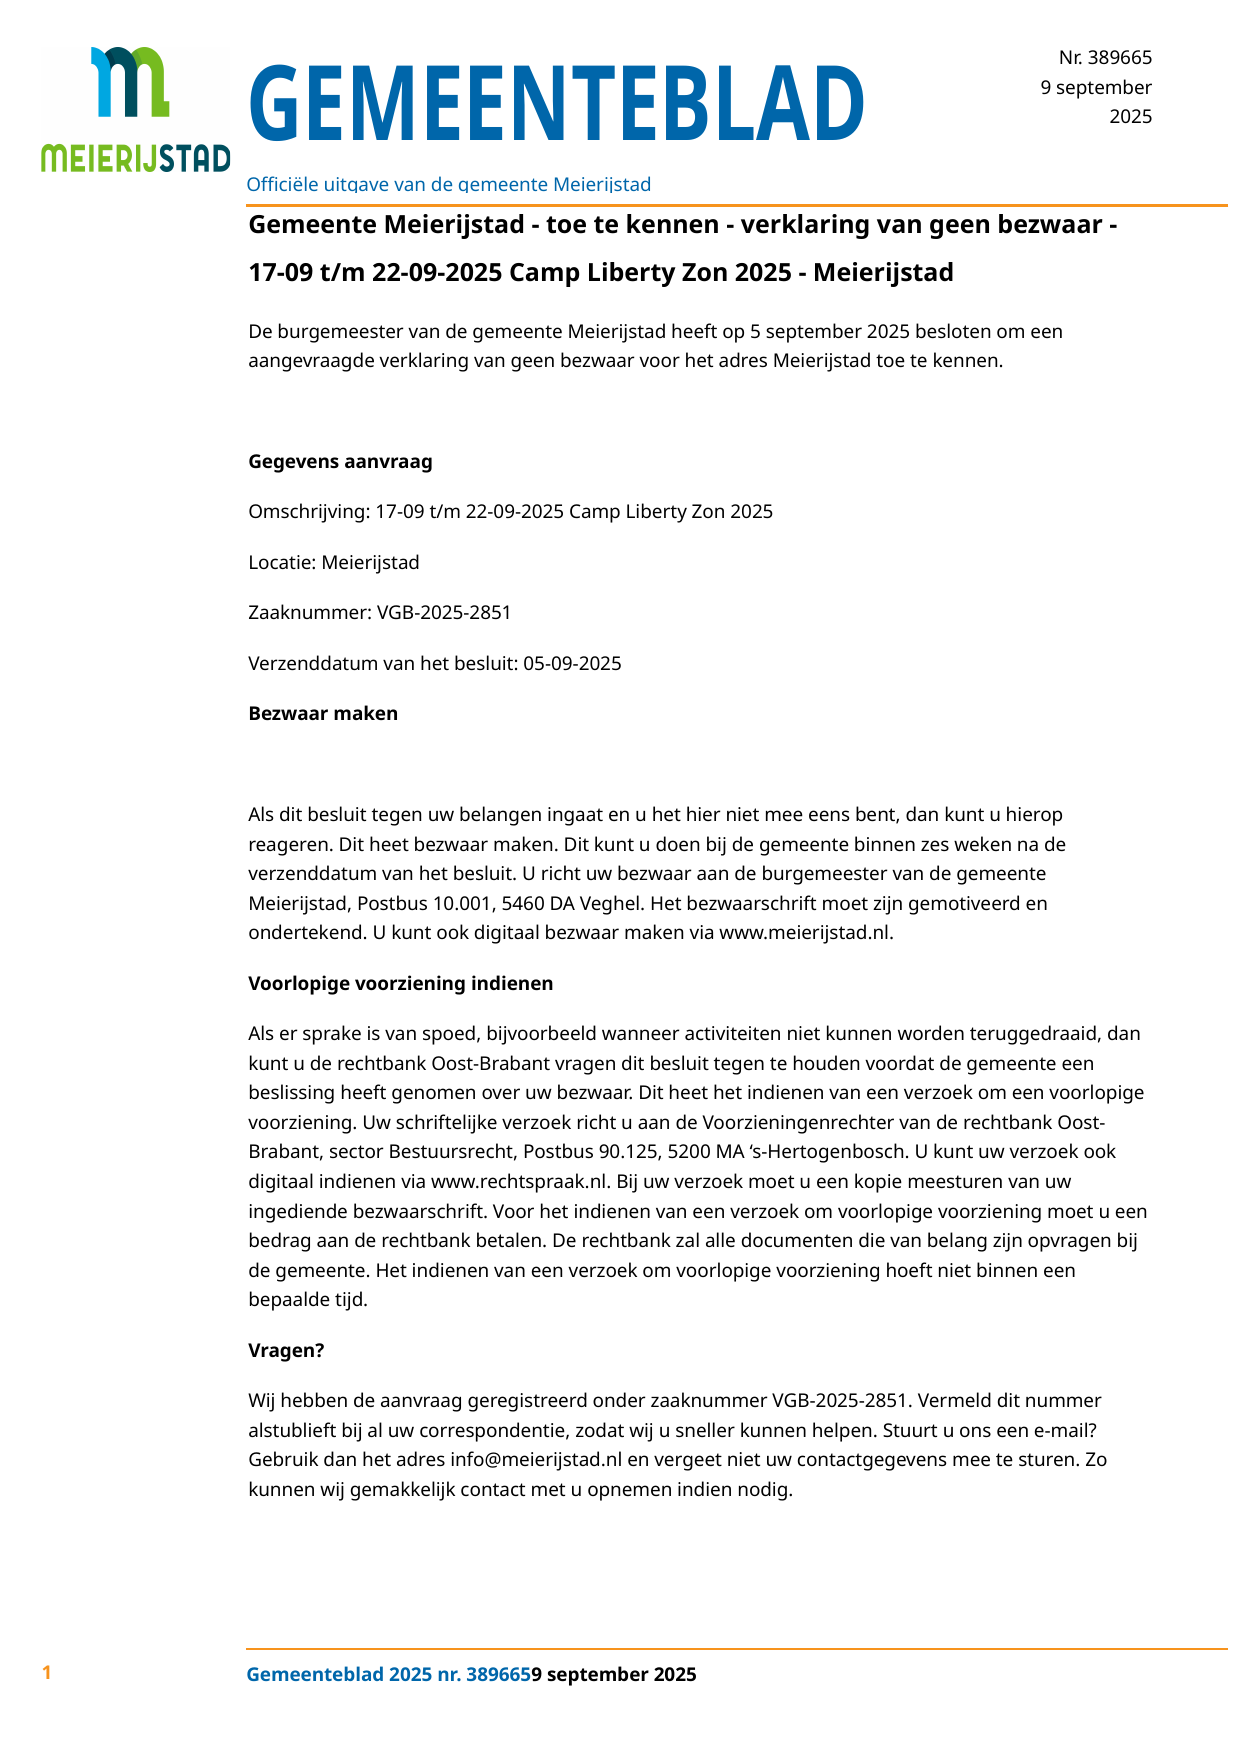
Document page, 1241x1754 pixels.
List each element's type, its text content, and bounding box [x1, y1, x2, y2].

text Verzenddatum van het besluit: 05-09-2025 [248, 650, 1152, 676]
text Locatie: Meierijstad [248, 549, 1152, 575]
text Als er sprake is van spoed, bijvoorbeeld wanneer activiteiten niet kunnen worden teruggedraaid, dan kunt u de rechtbank Oost-Brabant vragen dit besluit tegen te houden voordat de gemeente een beslissing heeft genomen over uw bezwaar. Dit heet het indienen van een verzoek om een voorlopige voorziening. Uw schriftelijke verzoek richt u aan de Voorzieningenrechter van de rechtbank Oost-Brabant, sector Bestuursrecht, Postbus 90.125, 5200 MA ‘s-Hertogenbosch. U kunt uw verzoek ook digitaal indienen via www.rechtspraak.nl. Bij uw verzoek moet u een kopie meesturen van uw ingediende bezwaarschrift. Voor het indienen van een verzoek om voorlopige voorziening moet u een bedrag aan de rechtbank betalen. De rechtbank zal alle documenten die van belang zijn opvragen bij de gemeente. Het indienen van een verzoek om voorlopige voorziening hoeft niet binnen een bepaalde tijd. [248, 1020, 1152, 1312]
text Vragen? [248, 1337, 1152, 1363]
text Bezwaar maken [248, 700, 1152, 726]
text Gegevens aanvraag [248, 448, 1152, 474]
text De burgemeester van de gemeente Meierijstad heeft op 5 september 2025 besloten om een aangevraagde verklaring van geen bezwaar voor het adres Meierijstad toe te kennen. [248, 318, 1152, 373]
picture [41, 47, 231, 172]
text Omschrijving: 17-09 t/m 22-09-2025 Camp Liberty Zon 2025 [248, 499, 1152, 524]
text Gemeente Meierijstad - toe te kennen - verklaring van geen bezwaar - 17-09 t/m 22-09-2025 Camp Liberty Zon 2025 - Meierijstad [248, 207, 1152, 288]
text Wij hebben de aanvraag geregistreerd onder zaaknummer VGB-2025-2851. Vermeld dit nummer alstublieft bij al uw correspondentie, zodat wij u sneller kunnen helpen. Stuurt u ons een e-mail? Gebruik dan het adres info@meierijstad.nl en vergeet niet uw contactgegevens mee te sturen. Zo kunnen wij gemakkelijk contact met u opnemen indien nodig. [248, 1387, 1152, 1502]
text Als dit besluit tegen uw belangen ingaat en u het hier niet mee eens bent, dan kunt u hierop reageren. Dit heet bezwaar maken. Dit kunt u doen bij de gemeente binnen zes weken na de verzenddatum van het besluit. U richt uw bezwaar aan de burgemeester van de gemeente Meierijstad, Postbus 10.001, 5460 DA Veghel. Het bezwaarschrift moet zijn gemotiveerd en ondertekend. U kunt ook digitaal bezwaar maken via www.meierijstad.nl. [248, 801, 1152, 945]
text Zaaknummer: VGB-2025-2851 [248, 599, 1152, 625]
text Voorlopige voorziening indienen [248, 970, 1152, 996]
